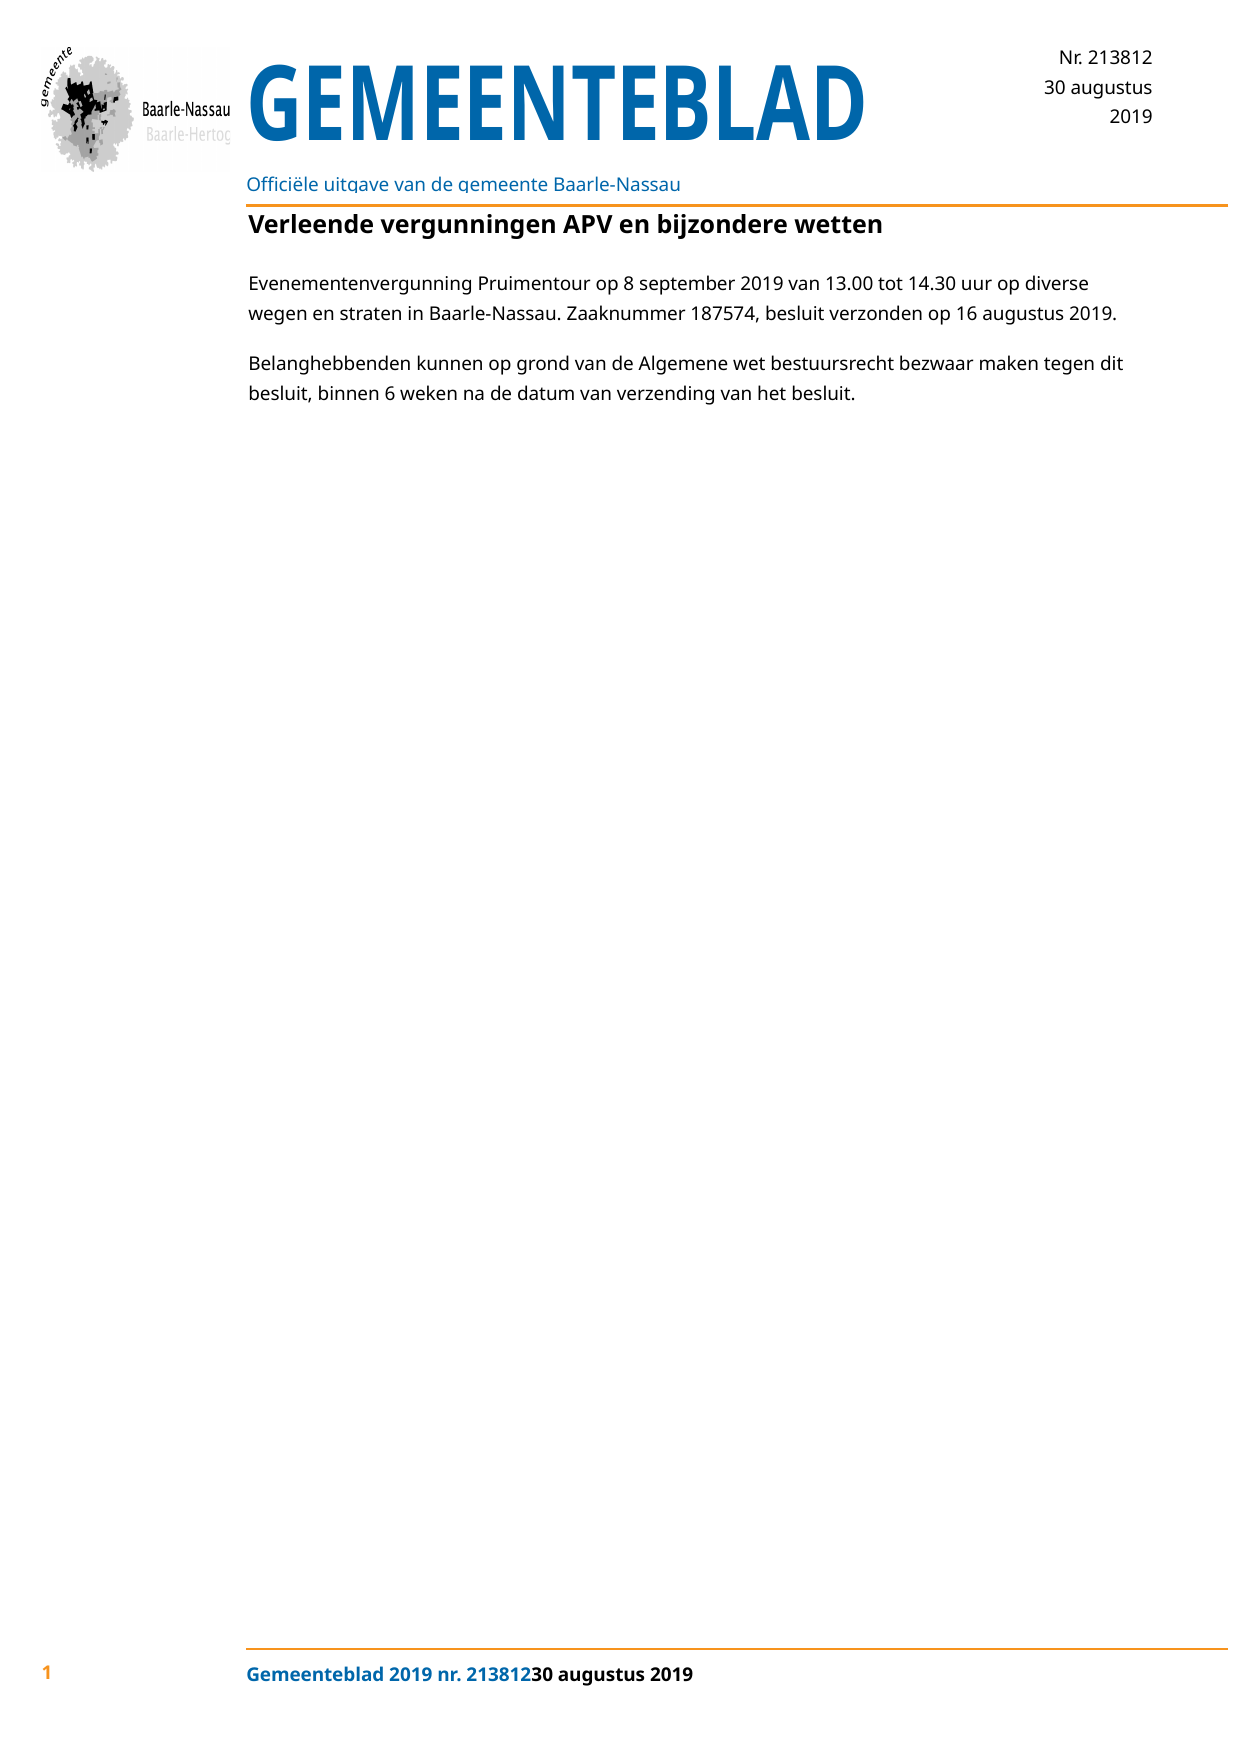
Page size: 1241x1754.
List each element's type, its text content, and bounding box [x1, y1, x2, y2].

text Evenementenvergunning Pruimentour op 8 september 2019 van 13.00 tot 14.30 uur op diverse wegen en straten in Baarle-Nassau. Zaaknummer 187574, besluit verzonden op 16 augustus 2019. [248, 270, 1152, 326]
text Verleende vergunningen APV en bijzondere wetten [248, 207, 1152, 241]
text Belanghebbenden kunnen op grond van de Algemene wet bestuursrecht bezwaar maken tegen dit besluit, binnen 6 weken na de datum van verzending van het besluit. [248, 350, 1152, 406]
picture [41, 47, 231, 172]
